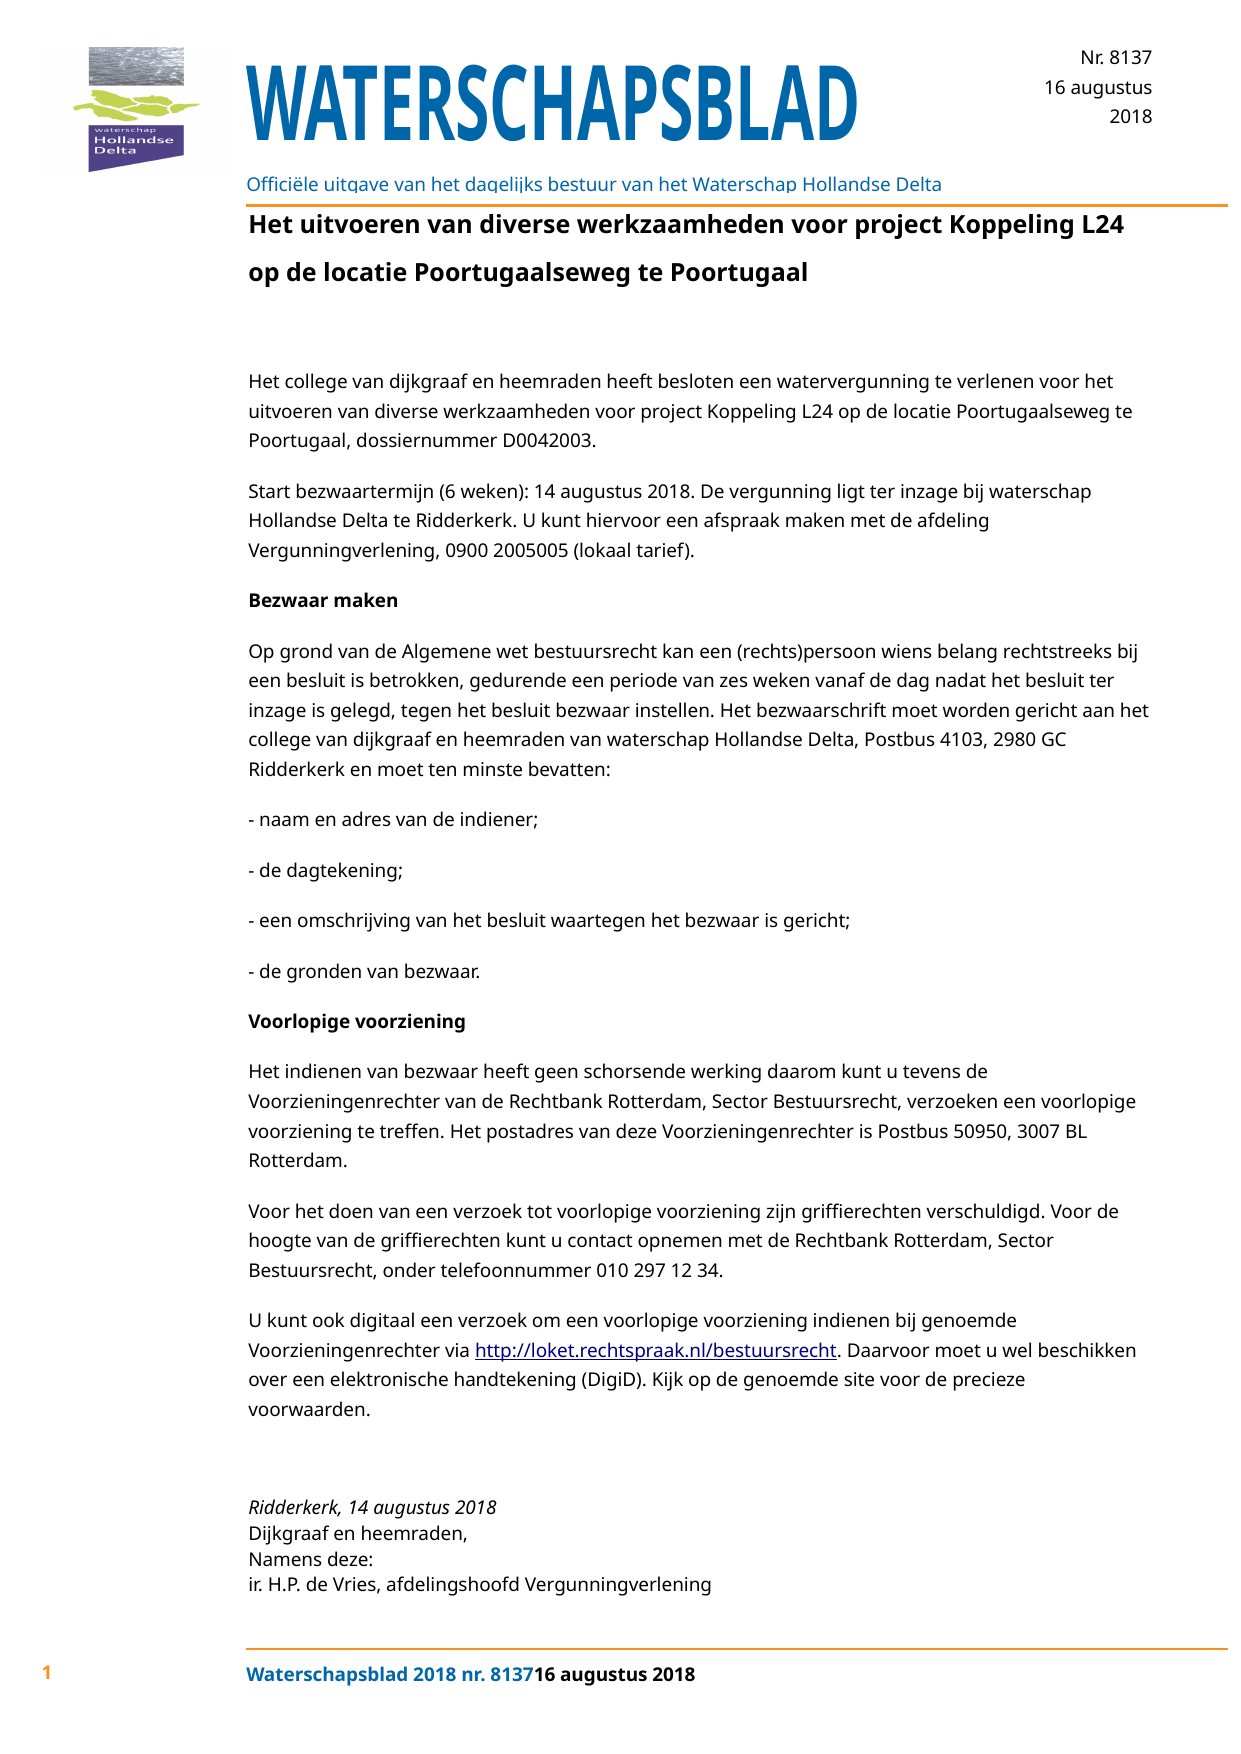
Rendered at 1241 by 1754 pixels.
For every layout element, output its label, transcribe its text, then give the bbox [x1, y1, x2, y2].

text - de dagtekening; [248, 857, 1152, 883]
text Ridderkerk, 14 augustus 2018 [248, 1494, 1152, 1520]
text - de gronden van bezwaar. [248, 958, 1152, 984]
text Het uitvoeren van diverse werkzaamheden voor project Koppeling L24 op de locatie Poortugaalseweg te Poortugaal [248, 207, 1152, 288]
text U kunt ook digitaal een verzoek om een voorlopige voorziening indienen bij genoemde Voorzieningenrechter via http://loket.rechtspraak.nl/bestuursrecht. Daarvoor moet u wel beschikken over een elektronische handtekening (DigiD). Kijk op de genoemde site voor de precieze voorwaarden. [248, 1307, 1152, 1422]
text - een omschrijving van het besluit waartegen het bezwaar is gericht; [248, 907, 1152, 933]
text Voorlopige voorziening [248, 1008, 1152, 1034]
picture [41, 47, 231, 172]
text - naam en adres van de indiener; [248, 807, 1152, 832]
text Voor het doen van een verzoek tot voorlopige voorziening zijn griffierechten verschuldigd. Voor de hoogte van de griffierechten kunt u contact opnemen met de Rechtbank Rotterdam, Sector Bestuursrecht, onder telefoonnummer 010 297 12 34. [248, 1198, 1152, 1283]
text Dijkgraaf en heemraden, [248, 1520, 1152, 1546]
text ir. H.P. de Vries, afdelingshoofd Vergunningverlening [248, 1572, 1152, 1597]
text Het indienen van bezwaar heeft geen schorsende werking daarom kunt u tevens de Voorzieningenrechter van de Rechtbank Rotterdam, Sector Bestuursrecht, verzoeken een voorlopige voorziening te treffen. Het postadres van deze Voorzieningenrechter is Postbus 50950, 3007 BL Rotterdam. [248, 1059, 1152, 1173]
text Bezwaar maken [248, 587, 1152, 613]
text Het college van dijkgraaf en heemraden heeft besloten een watervergunning te verlenen voor het uitvoeren van diverse werkzaamheden voor project Koppeling L24 op de locatie Poortugaalseweg te Poortugaal, dossiernummer D0042003. [248, 368, 1152, 453]
text Start bezwaartermijn (6 weken): 14 augustus 2018. De vergunning ligt ter inzage bij waterschap Hollandse Delta te Ridderkerk. U kunt hiervoor een afspraak maken met de afdeling Vergunningverlening, 0900 2005005 (lokaal tarief). [248, 478, 1152, 563]
text Namens deze: [248, 1546, 1152, 1572]
text Op grond van de Algemene wet bestuursrecht kan een (rechts)persoon wiens belang rechtstreeks bij een besluit is betrokken, gedurende een periode van zes weken vanaf de dag nadat het besluit ter inzage is gelegd, tegen het besluit bezwaar instellen. Het bezwaarschrift moet worden gericht aan het college van dijkgraaf en heemraden van waterschap Hollandse Delta, Postbus 4103, 2980 GC Ridderkerk en moet ten minste bevatten: [248, 638, 1152, 782]
